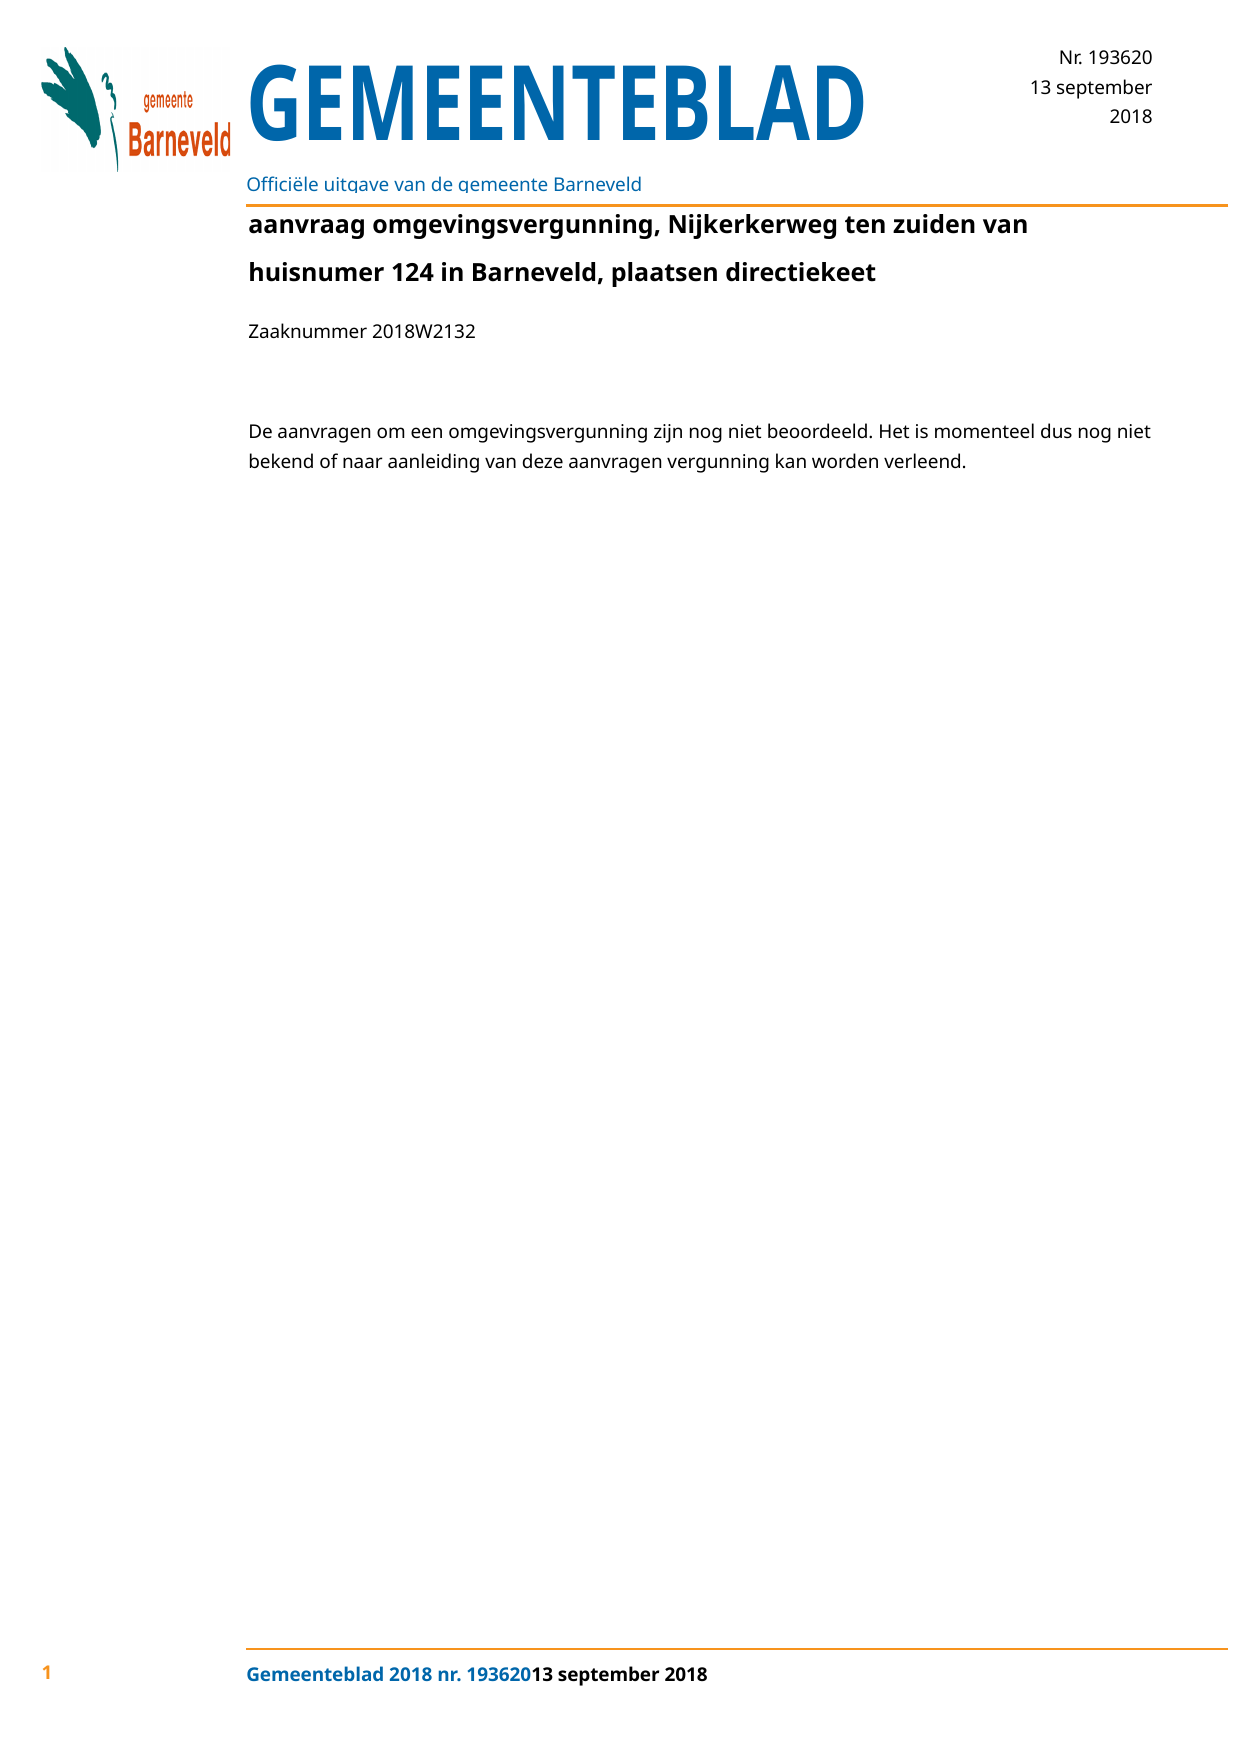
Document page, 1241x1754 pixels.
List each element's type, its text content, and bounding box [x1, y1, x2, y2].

text Zaaknummer 2018W2132 [248, 318, 1152, 344]
text De aanvragen om een omgevingsvergunning zijn nog niet beoordeeld. Het is momenteel dus nog niet bekend of naar aanleiding van deze aanvragen vergunning kan worden verleend. [248, 419, 1152, 474]
picture [41, 47, 231, 172]
text aanvraag omgevingsvergunning, Nijkerkerweg ten zuiden van huisnumer 124 in Barneveld, plaatsen directiekeet [248, 207, 1152, 288]
